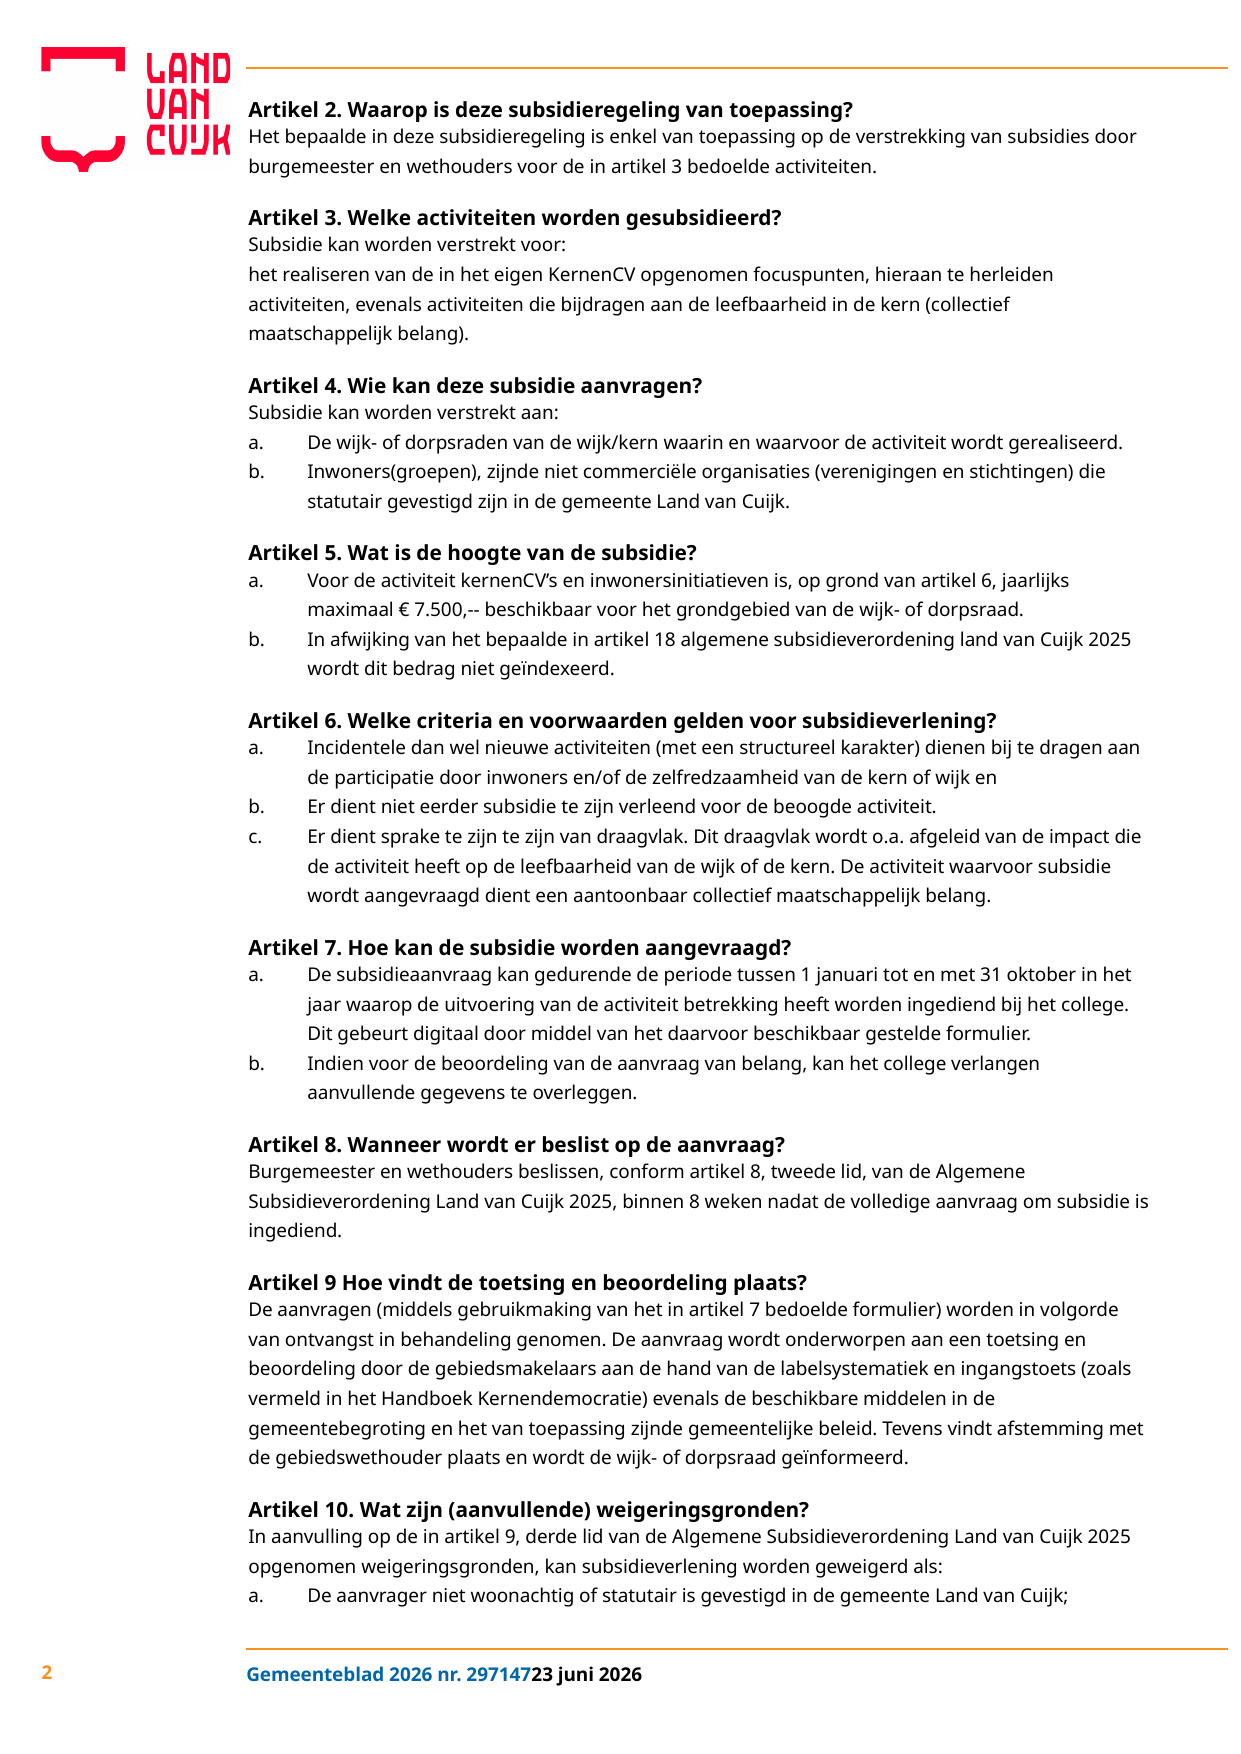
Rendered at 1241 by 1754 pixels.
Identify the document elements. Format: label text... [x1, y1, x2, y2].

text Subsidie kan worden verstrekt aan: [248, 399, 1152, 425]
text Subsidie kan worden verstrekt voor: [248, 232, 1152, 257]
text het realiseren van de in het eigen KernenCV opgenomen focuspunten, hieraan te herleiden activiteiten, evenals activiteiten die bijdragen aan de leefbaarheid in de kern (collectief maatschappelijk belang). [248, 261, 1152, 346]
list De subsidieaanvraag kan gedurende de periode tussen 1 januari tot en met 31 oktober in het jaar waarop de uitvoering van de activiteit betrekking heeft worden ingediend bij het college. Dit gebeurt digitaal door middel van het daarvoor beschikbaar gestelde formulier. [248, 961, 1152, 1046]
text Artikel 6. Welke criteria en voorwaarden gelden voor subsidieverlening? [248, 706, 1152, 734]
list De wijk- of dorpsraden van de wijk/kern waarin en waarvoor de activiteit wordt gerealiseerd. [248, 429, 1152, 454]
list Voor de activiteit kernenCV’s en inwonersinitiatieven is, op grond van artikel 6, jaarlijks maximaal € 7.500,-- beschikbaar voor het grondgebied van de wijk- of dorpsraad. [248, 567, 1152, 622]
text Burgemeester en wethouders beslissen, conform artikel 8, tweede lid, van de Algemene Subsidieverordening Land van Cuijk 2025, binnen 8 weken nadat de volledige aanvraag om subsidie is ingediend. [248, 1158, 1152, 1243]
list In afwijking van het bepaalde in artikel 18 algemene subsidieverordening land van Cuijk 2025 wordt dit bedrag niet geïndexeerd. [248, 626, 1152, 681]
text Artikel 9 Hoe vindt de toetsing en beoordeling plaats? [248, 1268, 1152, 1296]
picture [41, 47, 231, 172]
list Er dient niet eerder subsidie te zijn verleend voor de beoogde activiteit. [248, 794, 1152, 819]
text Artikel 4. Wie kan deze subsidie aanvragen? [248, 371, 1152, 399]
text Artikel 3. Welke activiteiten worden gesubsidieerd? [248, 203, 1152, 232]
text In aanvulling op de in artikel 9, derde lid van de Algemene Subsidieverordening Land van Cuijk 2025 opgenomen weigeringsgronden, kan subsidieverlening worden geweigerd als: [248, 1523, 1152, 1578]
text Artikel 2. Waarop is deze subsidieregeling van toepassing? [248, 95, 1152, 123]
text Het bepaalde in deze subsidieregeling is enkel van toepassing op de verstrekking van subsidies door burgemeester en wethouders voor de in artikel 3 bedoelde activiteiten. [248, 123, 1152, 178]
text Artikel 10. Wat zijn (aanvullende) weigeringsgronden? [248, 1495, 1152, 1523]
text Artikel 7. Hoe kan de subsidie worden aangevraagd? [248, 933, 1152, 961]
list Incidentele dan wel nieuwe activiteiten (met een structureel karakter) dienen bij te dragen aan de participatie door inwoners en/of de zelfredzaamheid van de kern of wijk en [248, 734, 1152, 790]
list Inwoners(groepen), zijnde niet commerciële organisaties (verenigingen en stichtingen) die statutair gevestigd zijn in de gemeente Land van Cuijk. [248, 458, 1152, 514]
text De aanvragen (middels gebruikmaking van het in artikel 7 bedoelde formulier) worden in volgorde van ontvangst in behandeling genomen. De aanvraag wordt onderworpen aan een toetsing en beoordeling door de gebiedsmakelaars aan de hand van de labelsystematiek en ingangstoets (zoals vermeld in het Handboek Kernendemocratie) evenals de beschikbare middelen in de gemeentebegroting en het van toepassing zijnde gemeentelijke beleid. Tevens vindt afstemming met de gebiedswethouder plaats en wordt de wijk- of dorpsraad geïnformeerd. [248, 1296, 1152, 1470]
text Artikel 8. Wanneer wordt er beslist op de aanvraag? [248, 1130, 1152, 1158]
list Er dient sprake te zijn te zijn van draagvlak. Dit draagvlak wordt o.a. afgeleid van de impact die de activiteit heeft op de leefbaarheid van de wijk of de kern. De activiteit waarvoor subsidie wordt aangevraagd dient een aantoonbaar collectief maatschappelijk belang. [248, 823, 1152, 908]
list De aanvrager niet woonachtig of statutair is gevestigd in de gemeente Land van Cuijk; [248, 1582, 1152, 1608]
text Artikel 5. Wat is de hoogte van de subsidie? [248, 538, 1152, 567]
list Indien voor de beoordeling van de aanvraag van belang, kan het college verlangen aanvullende gegevens te overleggen. [248, 1050, 1152, 1105]
